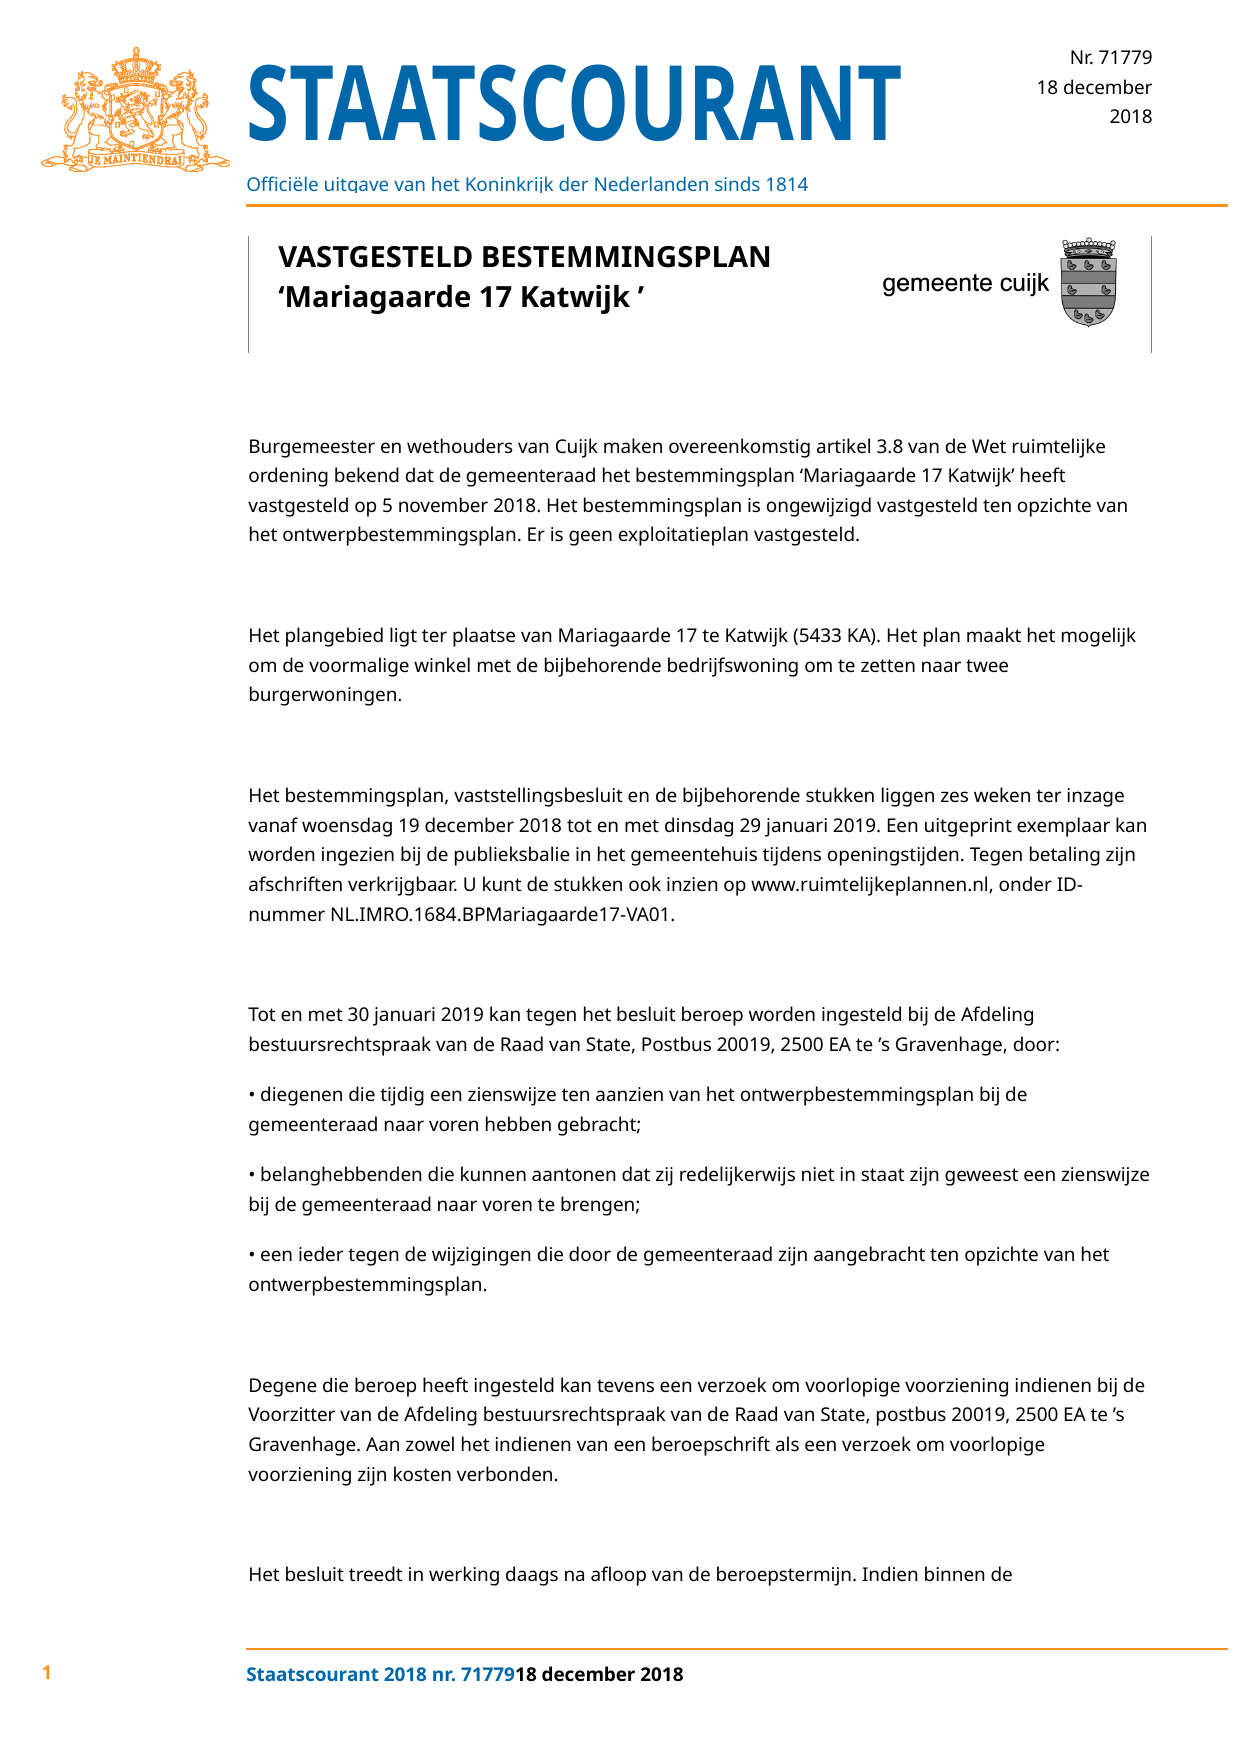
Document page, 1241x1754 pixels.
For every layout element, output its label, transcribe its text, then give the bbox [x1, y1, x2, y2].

text Het plangebied ligt ter plaatse van Mariagaarde 17 te Katwijk (5433 KA). Het plan maakt het mogelijk om de voormalige winkel met de bijbehorende bedrijfswoning om te zetten naar twee burgerwoningen. [248, 622, 1152, 707]
text • een ieder tegen de wijzigingen die door de gemeenteraad zijn aangebracht ten opzichte van het ontwerpbestemmingsplan. [248, 1242, 1152, 1297]
text Het bestemmingsplan, vaststellingsbesluit en de bijbehorende stukken liggen zes weken ter inzage vanaf woensdag 19 december 2018 tot en met dinsdag 29 januari 2019. Een uitgeprint exemplaar kan worden ingezien bij de publieksbalie in het gemeentehuis tijdens openingstijden. Tegen betaling zijn afschriften verkrijgbaar. U kunt de stukken ook inzien op www.ruimtelijkeplannen.nl, onder ID-nummer NL.IMRO.1684.BPMariagaarde17-VA01. [248, 782, 1152, 926]
text Tot en met 30 januari 2019 kan tegen het besluit beroep worden ingesteld bij de Afdeling bestuursrechtspraak van de Raad van State, Postbus 20019, 2500 EA te ’s Gravenhage, door: [248, 1002, 1152, 1057]
picture [882, 236, 1119, 328]
table_header [850, 236, 1151, 353]
text • diegenen die tijdig een zienswijze ten aanzien van het ontwerpbestemmingsplan bij de gemeenteraad naar voren hebben gebracht; [248, 1082, 1152, 1137]
text Burgemeester en wethouders van Cuijk maken overeenkomstig artikel 3.8 van de Wet ruimtelijke ordening bekend dat de gemeenteraad het bestemmingsplan ‘Mariagaarde 17 Katwijk’ heeft vastgesteld op 5 november 2018. Het bestemmingsplan is ongewijzigd vastgesteld ten opzichte van het ontwerpbestemmingsplan. Er is geen exploitatieplan vastgesteld. [248, 433, 1152, 547]
text • belanghebbenden die kunnen aantonen dat zij redelijkerwijs niet in staat zijn geweest een zienswijze bij de gemeenteraad naar voren te brengen; [248, 1162, 1152, 1217]
text Degene die beroep heeft ingesteld kan tevens een verzoek om voorlopige voorziening indienen bij de Voorzitter van de Afdeling bestuursrechtspraak van de Raad van State, postbus 20019, 2500 EA te ’s Gravenhage. Aan zowel het indienen van een beroepschrift als een verzoek om voorlopige voorziening zijn kosten verbonden. [248, 1372, 1152, 1486]
picture [41, 47, 231, 172]
table_header VASTGESTELD BESTEMMINGSPLAN ‘Mariagaarde 17 Katwijk ’ [249, 236, 850, 353]
text Het besluit treedt in werking daags na afloop van de beroepstermijn. Indien binnen de [248, 1562, 1152, 1587]
